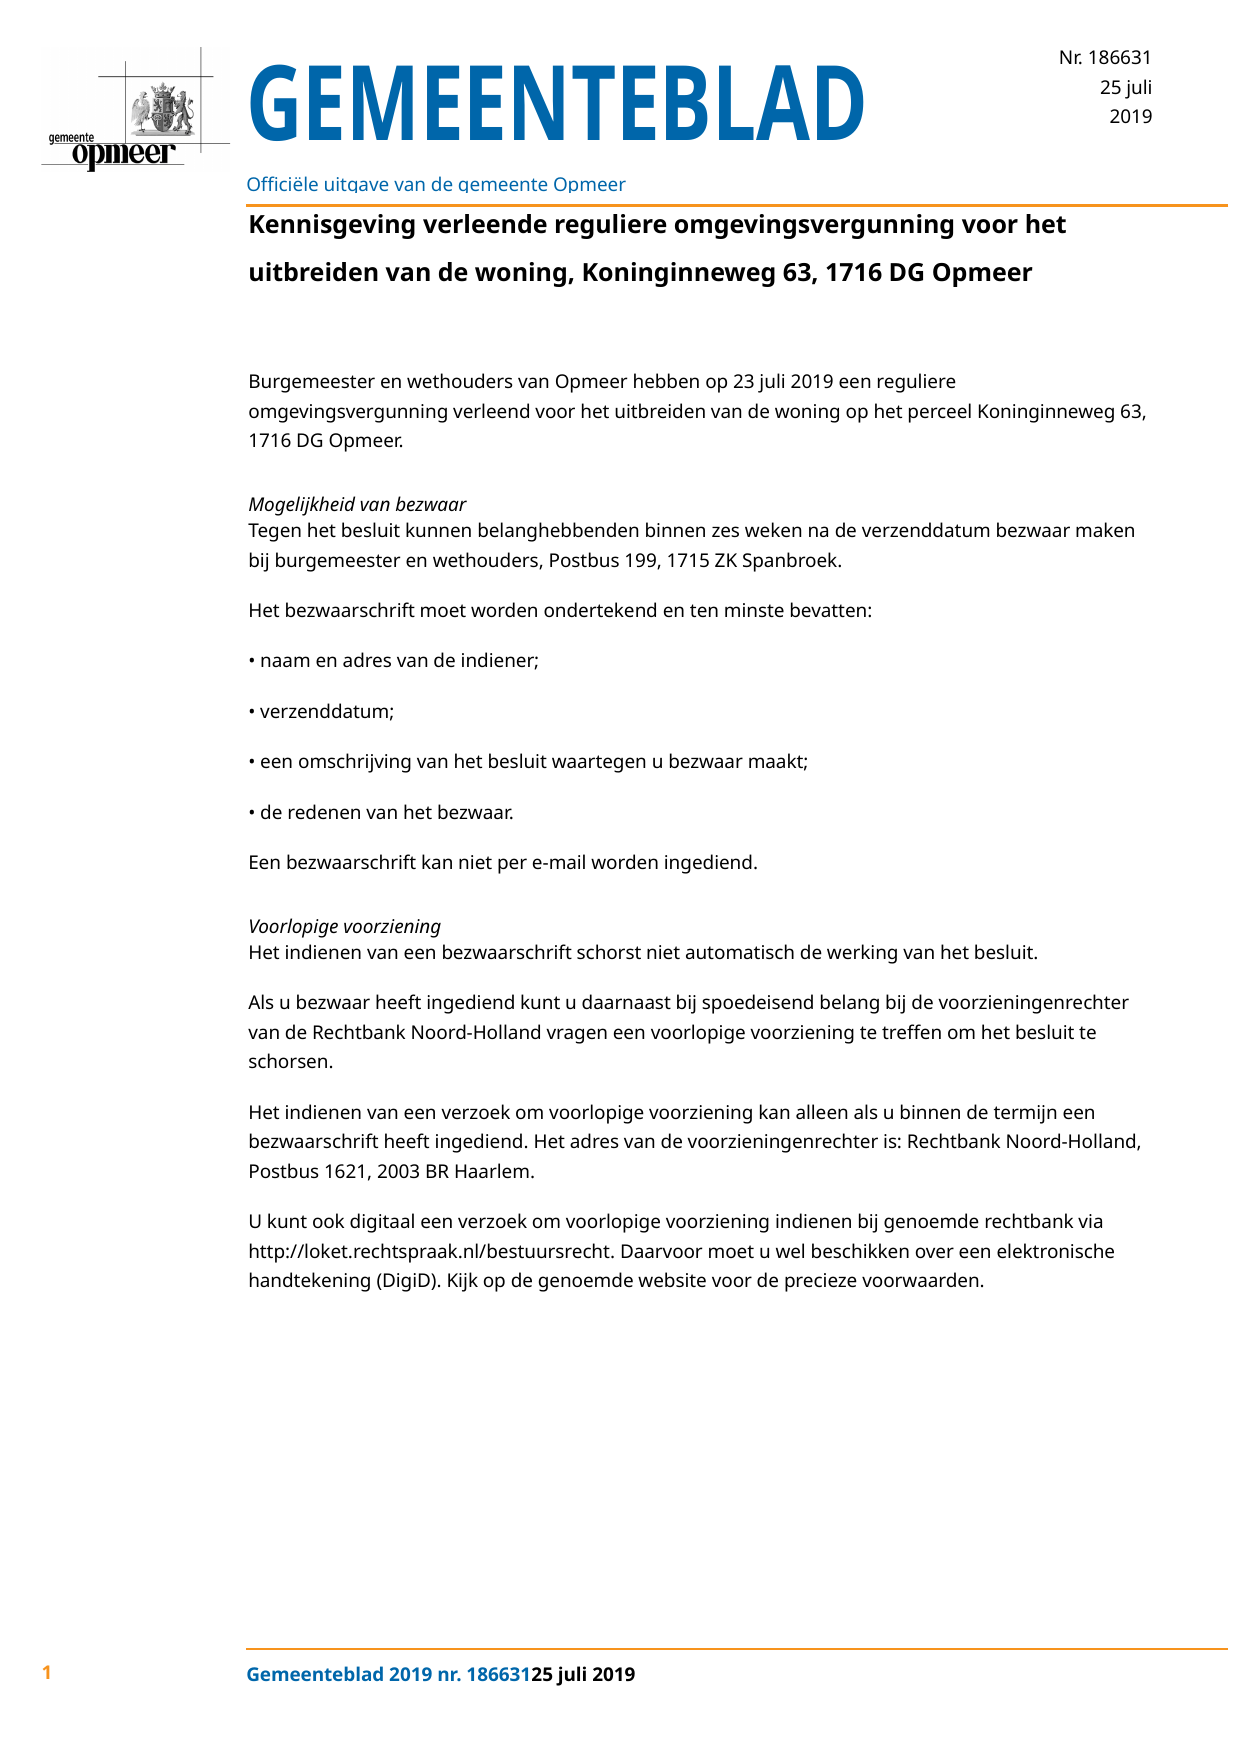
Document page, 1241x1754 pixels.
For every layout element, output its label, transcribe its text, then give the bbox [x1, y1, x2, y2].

text Mogelijkheid van bezwaar [248, 491, 1152, 517]
text Het bezwaarschrift moet worden ondertekend en ten minste bevatten: [248, 597, 1152, 623]
text Voorlopige voorziening [248, 913, 1152, 939]
text • verzenddatum; [248, 698, 1152, 724]
text • een omschrijving van het besluit waartegen u bezwaar maakt; [248, 748, 1152, 774]
text Kennisgeving verleende reguliere omgevingsvergunning voor het uitbreiden van de woning, Koninginneweg 63, 1716 DG Opmeer [248, 207, 1152, 288]
text Het indienen van een verzoek om voorlopige voorziening kan alleen als u binnen de termijn een bezwaarschrift heeft ingediend. Het adres van de voorzieningenrechter is: Rechtbank Noord-Holland, Postbus 1621, 2003 BR Haarlem. [248, 1099, 1152, 1184]
text Een bezwaarschrift kan niet per e-mail worden ingediend. [248, 849, 1152, 875]
text Tegen het besluit kunnen belanghebbenden binnen zes weken na de verzenddatum bezwaar maken bij burgemeester en wethouders, Postbus 199, 1715 ZK Spanbroek. [248, 517, 1152, 572]
text • de redenen van het bezwaar. [248, 799, 1152, 824]
text U kunt ook digitaal een verzoek om voorlopige voorziening indienen bij genoemde rechtbank via http://loket.rechtspraak.nl/bestuursrecht. Daarvoor moet u wel beschikken over een elektronische handtekening (DigiD). Kijk op de genoemde website voor de precieze voorwaarden. [248, 1208, 1152, 1293]
text Als u bezwaar heeft ingediend kunt u daarnaast bij spoedeisend belang bij de voorzieningenrechter van de Rechtbank Noord-Holland vragen een voorlopige voorziening te treffen om het besluit te schorsen. [248, 989, 1152, 1074]
text Het indienen van een bezwaarschrift schorst niet automatisch de werking van het besluit. [248, 939, 1152, 965]
picture [41, 47, 231, 172]
text • naam en adres van de indiener; [248, 648, 1152, 673]
text Burgemeester en wethouders van Opmeer hebben op 23 juli 2019 een reguliere omgevingsvergunning verleend voor het uitbreiden van de woning op het perceel Koninginneweg 63, 1716 DG Opmeer. [248, 368, 1152, 453]
